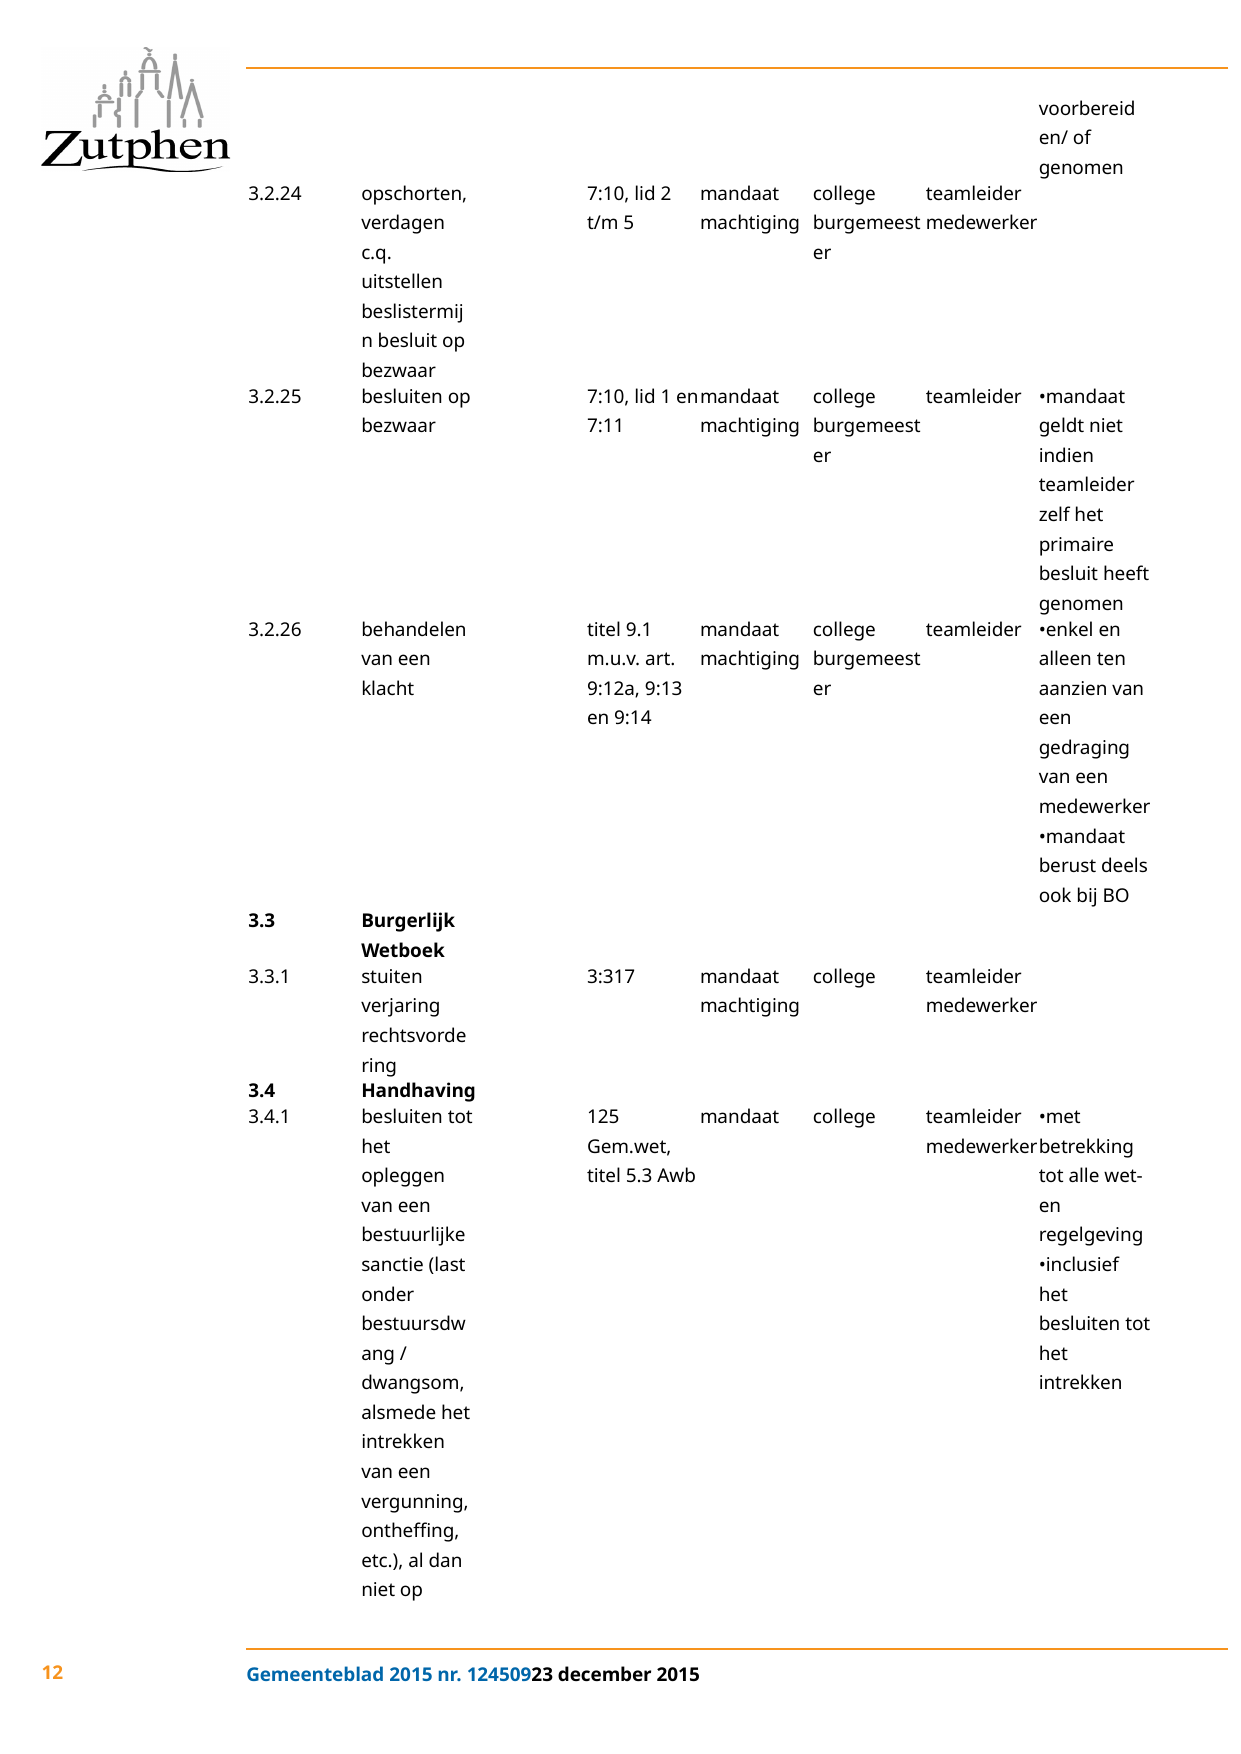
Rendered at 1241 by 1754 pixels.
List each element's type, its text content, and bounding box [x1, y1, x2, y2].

table_cell [587, 908, 700, 963]
table_cell [926, 95, 1038, 180]
table_cell 7:10, lid 1 en 7:11 [587, 383, 700, 616]
table_cell [1039, 180, 1152, 383]
table_cell voorbereid en/ of genomen [1039, 95, 1152, 180]
table_cell teamleider [926, 616, 1038, 908]
table_cell [700, 95, 813, 180]
table_cell college burgemeester [813, 383, 926, 616]
table_cell college burgemeester [813, 616, 926, 908]
table_cell [813, 908, 926, 963]
table_cell titel 9.1 m.u.v. art. 9:12a, 9:13 en 9:14 [587, 616, 700, 908]
table_cell 7:10, lid 2 t/m 5 [587, 180, 700, 383]
table_cell besluiten op bezwaar [361, 383, 474, 616]
table_cell [474, 383, 587, 616]
table_cell Burgerlijk Wetboek [361, 908, 474, 963]
picture [41, 47, 231, 172]
table_cell mandaat machtiging [700, 180, 813, 383]
table_cell 3.3.1 [248, 963, 361, 1077]
table_cell stuiten verjaring rechtsvordering [361, 963, 474, 1077]
table_cell opschorten, verdagen c.q. uitstellen beslistermijn besluit op bezwaar [361, 180, 474, 383]
table_cell [474, 963, 587, 1077]
table_cell mandaat [700, 1103, 813, 1602]
table_cell [474, 1103, 587, 1602]
table_cell [248, 95, 361, 180]
table_cell [474, 908, 587, 963]
table_cell teamleider medewerker [926, 963, 1038, 1077]
table_cell [474, 616, 587, 908]
table_cell 3.2.26 [248, 616, 361, 908]
table_cell [587, 95, 700, 180]
table_cell [361, 95, 474, 180]
table_cell •met betrekking tot alle wet- en regelgeving •inclusief het besluiten tot het intrekken [1039, 1103, 1152, 1602]
table_cell college [813, 1103, 926, 1602]
table_cell [1039, 963, 1152, 1077]
table_cell •mandaat geldt niet indien teamleider zelf het primaire besluit heeft genomen [1039, 383, 1152, 616]
table_cell mandaat machtiging [700, 616, 813, 908]
table_cell [926, 908, 1038, 963]
table_cell [474, 95, 587, 180]
table_cell mandaat machtiging [700, 963, 813, 1077]
table_cell teamleider medewerker [926, 1103, 1038, 1602]
table_cell 3.2.24 [248, 180, 361, 383]
table_cell [474, 180, 587, 383]
table_cell 3.3 [248, 908, 361, 963]
table_cell Handhaving [361, 1078, 1152, 1103]
table_cell 3:317 [587, 963, 700, 1077]
table_cell 3.2.25 [248, 383, 361, 616]
table_cell college burgemeester [813, 180, 926, 383]
table_cell •enkel en alleen ten aanzien van een gedraging van een medewerker •mandaat berust deels ook bij BO [1039, 616, 1152, 908]
table_cell [700, 908, 813, 963]
table_cell 125 Gem.wet, titel 5.3 Awb [587, 1103, 700, 1602]
table_cell teamleider medewerker [926, 180, 1038, 383]
table_cell besluiten tot het opleggen van een bestuurlijke sanctie (last onder bestuursdwang / dwangsom, alsmede het intrekken van een vergunning, ontheffing, etc.), al dan niet op [361, 1103, 474, 1602]
table_cell college [813, 963, 926, 1077]
table_cell 3.4 [248, 1078, 361, 1103]
table_cell mandaat machtiging [700, 383, 813, 616]
table_cell [1039, 908, 1152, 963]
table_cell teamleider [926, 383, 1038, 616]
table_cell behandelen van een klacht [361, 616, 474, 908]
table_cell 3.4.1 [248, 1103, 361, 1602]
table_cell [813, 95, 926, 180]
